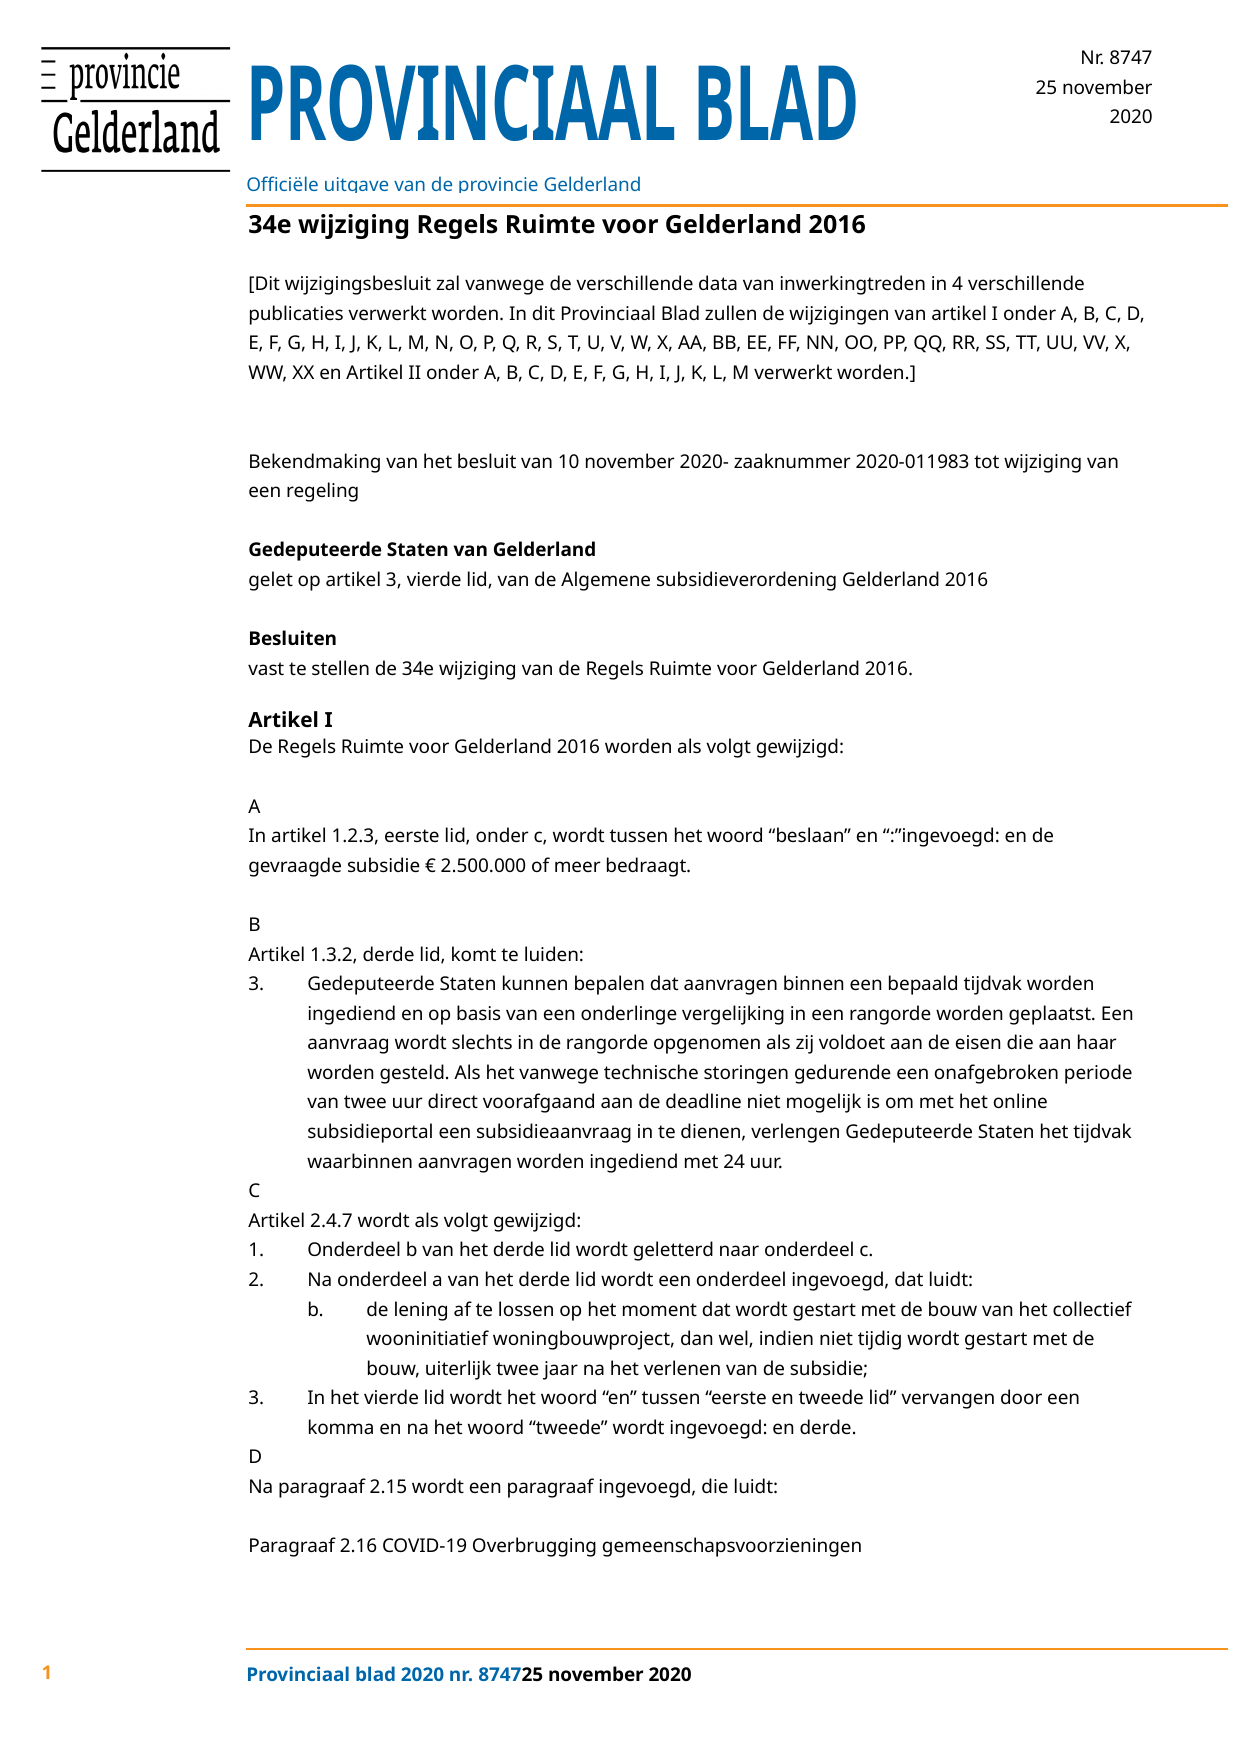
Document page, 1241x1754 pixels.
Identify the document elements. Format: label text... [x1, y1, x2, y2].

text Artikel I [248, 705, 1152, 734]
list Gedeputeerde Staten kunnen bepalen dat aanvragen binnen een bepaald tijdvak worden ingediend en op basis van een onderlinge vergelijking in een rangorde worden geplaatst. Een aanvraag wordt slechts in de rangorde opgenomen als zij voldoet aan de eisen die aan haar worden gesteld. Als het vanwege technische storingen gedurende een onafgebroken periode van twee uur direct voorafgaand aan de deadline niet mogelijk is om met het online subsidieportal een subsidieaanvraag in te dienen, verlengen Gedeputeerde Staten het tijdvak waarbinnen aanvragen worden ingediend met 24 uur. [248, 970, 1152, 1174]
text Gedeputeerde Staten van Gelderland [248, 537, 1152, 562]
text De Regels Ruimte voor Gelderland 2016 worden als volgt gewijzigd: [248, 734, 1152, 759]
text 34e wijziging Regels Ruimte voor Gelderland 2016 [248, 207, 1152, 241]
text [Dit wijzigingsbesluit zal vanwege de verschillende data van inwerkingtreden in 4 verschillende publicaties verwerkt worden. In dit Provinciaal Blad zullen de wijzigingen van artikel I onder A, B, C, D, E, F, G, H, I, J, K, L, M, N, O, P, Q, R, S, T, U, V, W, X, AA, BB, EE, FF, NN, OO, PP, QQ, RR, SS, TT, UU, VV, X, WW, XX en Artikel II onder A, B, C, D, E, F, G, H, I, J, K, L, M verwerkt worden.] [248, 270, 1152, 385]
text C [248, 1177, 1152, 1203]
list de lening af te lossen op het moment dat wordt gestart met de bouw van het collectief wooninitiatief woningbouwproject, dan wel, indien niet tijdig wordt gestart met de bouw, uiterlijk twee jaar na het verlenen van de subsidie; [307, 1296, 1152, 1381]
text Besluiten [248, 625, 1152, 651]
text gelet op artikel 3, vierde lid, van de Algemene subsidieverordening Gelderland 2016 [248, 566, 1152, 592]
text B [248, 911, 1152, 937]
text A [248, 793, 1152, 819]
picture [41, 47, 231, 172]
text Paragraaf 2.16 COVID-19 Overbrugging gemeenschapsvoorzieningen [248, 1532, 1152, 1558]
text In artikel 1.2.3, eerste lid, onder c, wordt tussen het woord “beslaan” en “:”ingevoegd: en de gevraagde subsidie € 2.500.000 of meer bedraagt. [248, 822, 1152, 878]
list Na onderdeel a van het derde lid wordt een onderdeel ingevoegd, dat luidt: [248, 1266, 1152, 1292]
text vast te stellen de 34e wijziging van de Regels Ruimte voor Gelderland 2016. [248, 655, 1152, 681]
text D [248, 1444, 1152, 1469]
text Na paragraaf 2.15 wordt een paragraaf ingevoegd, die luidt: [248, 1473, 1152, 1499]
list In het vierde lid wordt het woord “en” tussen “eerste en tweede lid” vervangen door een komma en na het woord “tweede” wordt ingevoegd: en derde. [248, 1384, 1152, 1440]
text Bekendmaking van het besluit van 10 november 2020- zaaknummer 2020-011983 tot wijziging van een regeling [248, 448, 1152, 503]
text Artikel 2.4.7 wordt als volgt gewijzigd: [248, 1207, 1152, 1233]
list Onderdeel b van het derde lid wordt geletterd naar onderdeel c. [248, 1237, 1152, 1262]
text Artikel 1.3.2, derde lid, komt te luiden: [248, 941, 1152, 967]
